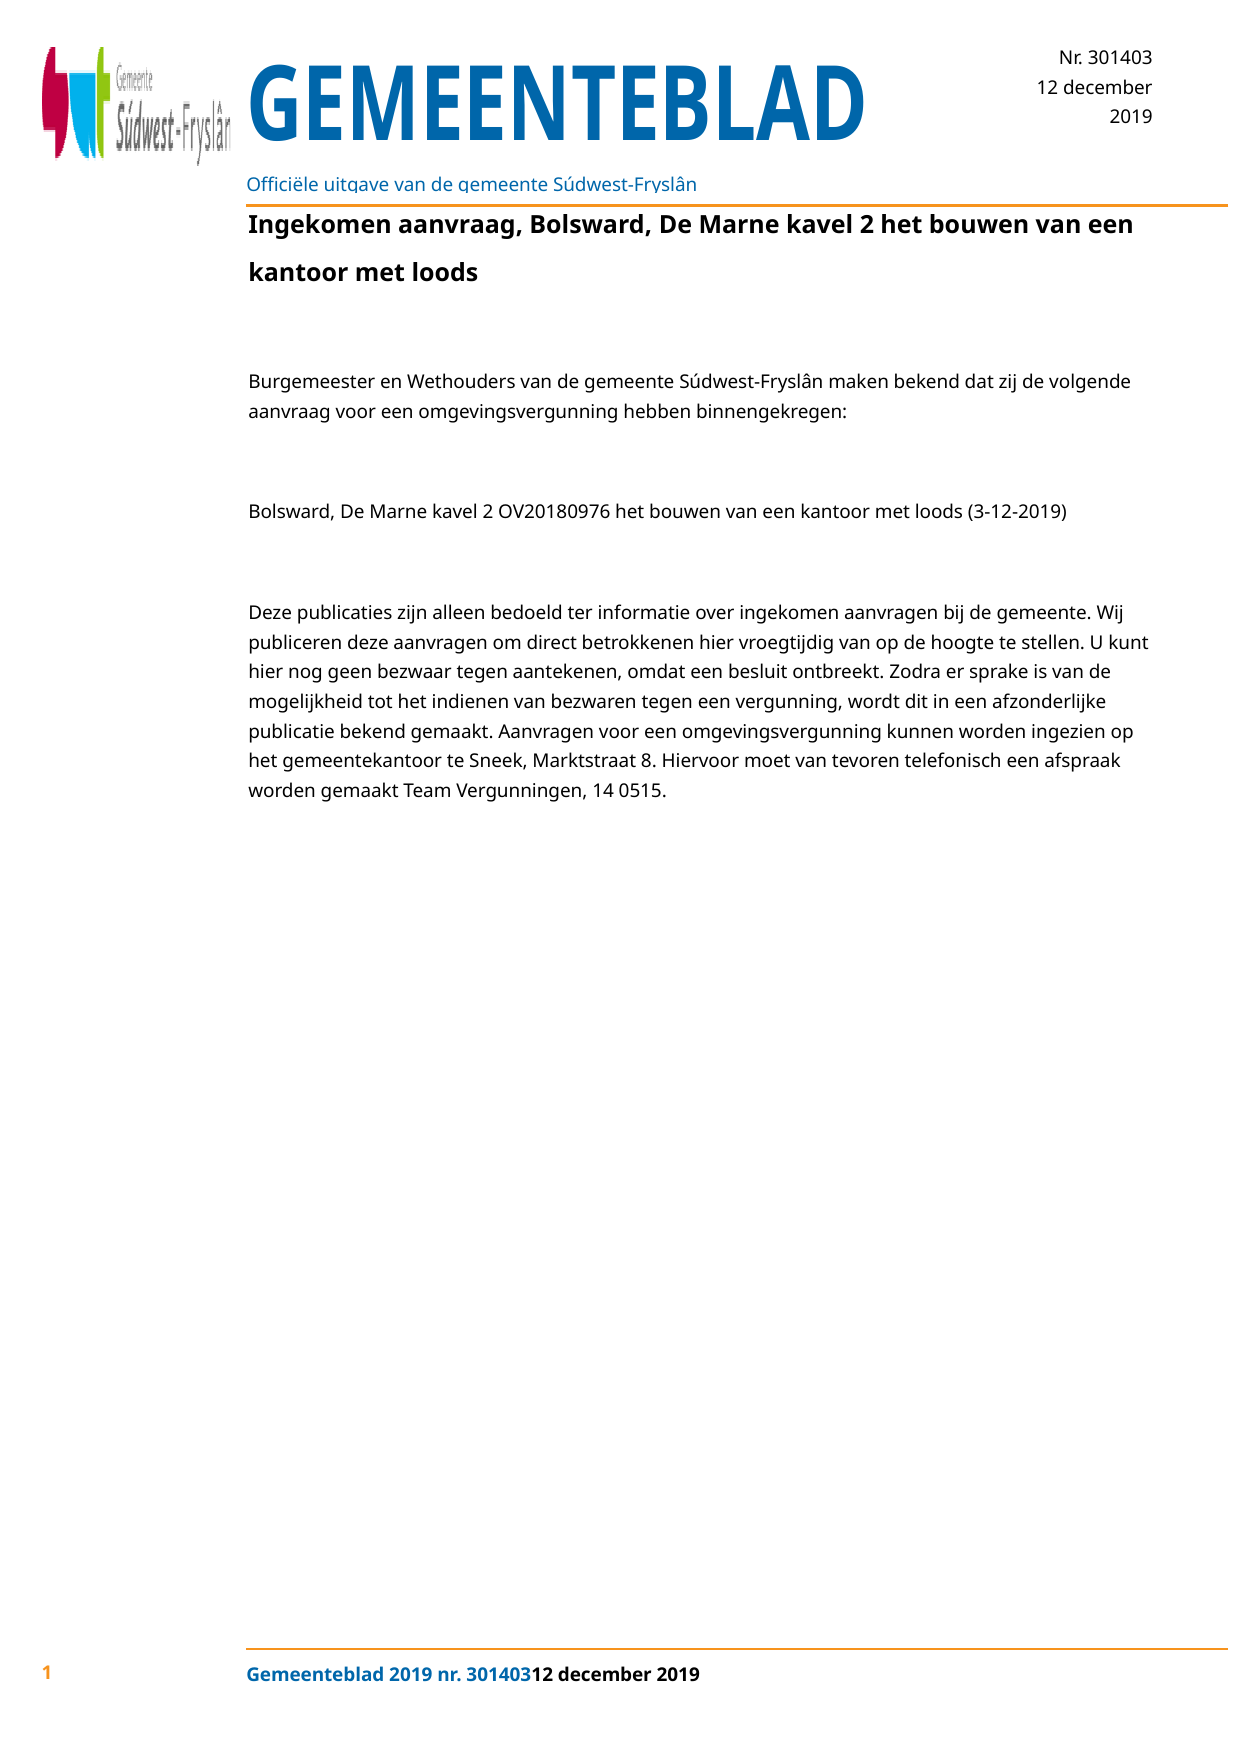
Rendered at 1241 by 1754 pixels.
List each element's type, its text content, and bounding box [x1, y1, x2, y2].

text Bolsward, De Marne kavel 2 OV20180976 het bouwen van een kantoor met loods (3-12-2019) [248, 499, 1152, 524]
picture [41, 47, 231, 172]
text Deze publicaties zijn alleen bedoeld ter informatie over ingekomen aanvragen bij de gemeente. Wij publiceren deze aanvragen om direct betrokkenen hier vroegtijdig van op de hoogte te stellen. U kunt hier nog geen bezwaar tegen aantekenen, omdat een besluit ontbreekt. Zodra er sprake is van de mogelijkheid tot het indienen van bezwaren tegen een vergunning, wordt dit in een afzonderlijke publicatie bekend gemaakt. Aanvragen voor een omgevingsvergunning kunnen worden ingezien op het gemeentekantoor te Sneek, Marktstraat 8. Hiervoor moet van tevoren telefonisch een afspraak worden gemaakt Team Vergunningen, 14 0515. [248, 599, 1152, 803]
text Ingekomen aanvraag, Bolsward, De Marne kavel 2 het bouwen van een kantoor met loods [248, 207, 1152, 288]
text Burgemeester en Wethouders van de gemeente Súdwest-Fryslân maken bekend dat zij de volgende aanvraag voor een omgevingsvergunning hebben binnengekregen: [248, 368, 1152, 424]
